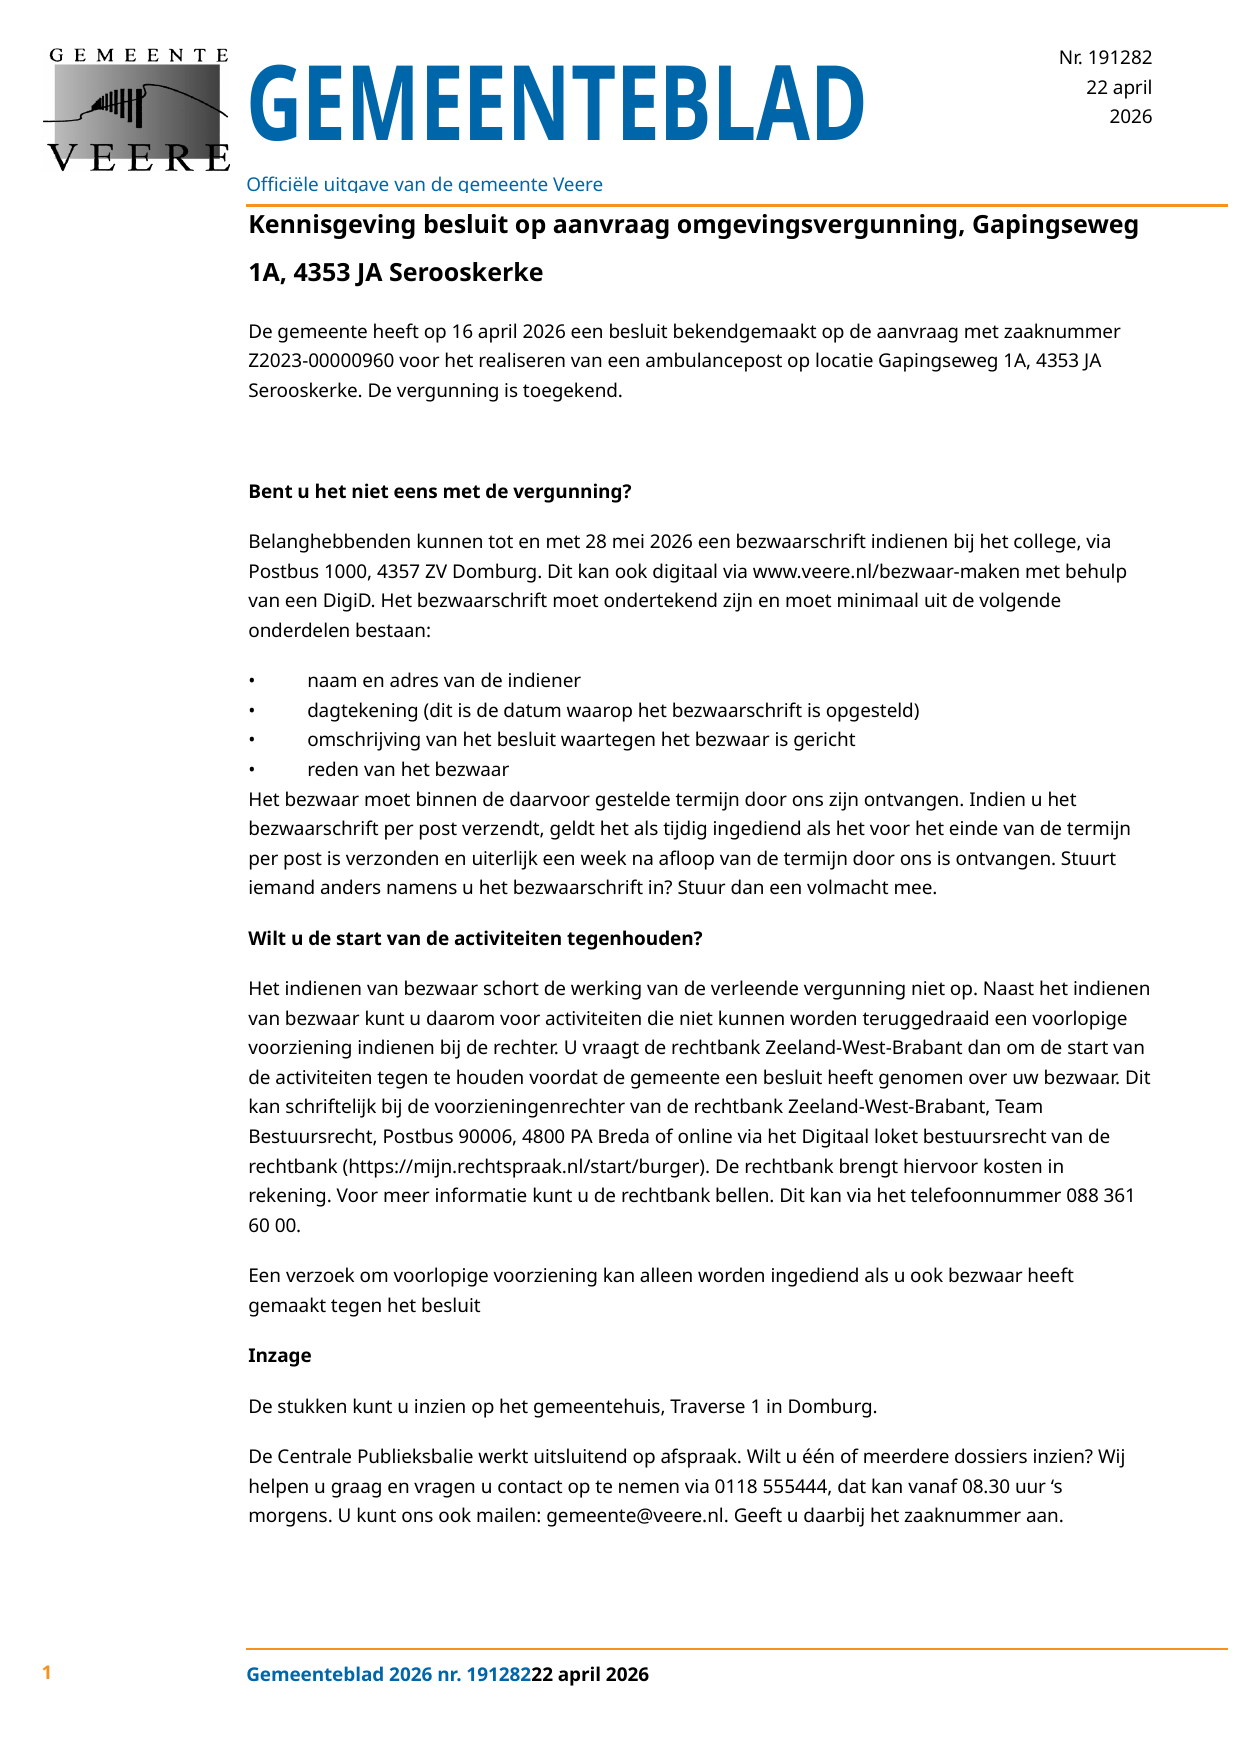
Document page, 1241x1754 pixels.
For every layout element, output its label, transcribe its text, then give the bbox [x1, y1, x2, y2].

list reden van het bezwaar [248, 756, 1152, 782]
text Een verzoek om voorlopige voorziening kan alleen worden ingediend als u ook bezwaar heeft gemaakt tegen het besluit [248, 1262, 1152, 1318]
text Bent u het niet eens met de vergunning? [248, 478, 1152, 504]
text Belanghebbenden kunnen tot en met 28 mei 2026 een bezwaarschrift indienen bij het college, via Postbus 1000, 4357 ZV Domburg. Dit kan ook digitaal via www.veere.nl/bezwaar-maken met behulp van een DigiD. Het bezwaarschrift moet ondertekend zijn en moet minimaal uit de volgende onderdelen bestaan: [248, 528, 1152, 643]
text Inzage [248, 1342, 1152, 1368]
list omschrijving van het besluit waartegen het bezwaar is gericht [248, 727, 1152, 752]
text De gemeente heeft op 16 april 2026 een besluit bekendgemaakt op de aanvraag met zaaknummer Z2023-00000960 voor het realiseren van een ambulancepost op locatie Gapingseweg 1A, 4353 JA Serooskerke. De vergunning is toegekend. [248, 318, 1152, 403]
picture [41, 47, 231, 172]
text Wilt u de start van de activiteiten tegenhouden? [248, 925, 1152, 951]
text De Centrale Publieksbalie werkt uitsluitend op afspraak. Wilt u één of meerdere dossiers inzien? Wij helpen u graag en vragen u contact op te nemen via 0118 555444, dat kan vanaf 08.30 uur ‘s morgens. U kunt ons ook mailen: gemeente@veere.nl. Geeft u daarbij het zaaknummer aan. [248, 1443, 1152, 1528]
text De stukken kunt u inzien op het gemeentehuis, Traverse 1 in Domburg. [248, 1393, 1152, 1419]
list naam en adres van de indiener [248, 667, 1152, 693]
text Het indienen van bezwaar schort de werking van de verleende vergunning niet op. Naast het indienen van bezwaar kunt u daarom voor activiteiten die niet kunnen worden teruggedraaid een voorlopige voorziening indienen bij de rechter. U vraagt de rechtbank Zeeland-West-Brabant dan om de start van de activiteiten tegen te houden voordat de gemeente een besluit heeft genomen over uw bezwaar. Dit kan schriftelijk bij de voorzieningenrechter van de rechtbank Zeeland-West-Brabant, Team Bestuursrecht, Postbus 90006, 4800 PA Breda of online via het Digitaal loket bestuursrecht van de rechtbank (https://mijn.rechtspraak.nl/start/burger). De rechtbank brengt hiervoor kosten in rekening. Voor meer informatie kunt u de rechtbank bellen. Dit kan via het telefoonnummer 088 361 60 00. [248, 975, 1152, 1238]
list dagtekening (dit is de datum waarop het bezwaarschrift is opgesteld) [248, 697, 1152, 723]
text Het bezwaar moet binnen de daarvoor gestelde termijn door ons zijn ontvangen. Indien u het bezwaarschrift per post verzendt, geldt het als tijdig ingediend als het voor het einde van de termijn per post is verzonden en uiterlijk een week na afloop van de termijn door ons is ontvangen. Stuurt iemand anders namens u het bezwaarschrift in? Stuur dan een volmacht mee. [248, 786, 1152, 900]
text Kennisgeving besluit op aanvraag omgevingsvergunning, Gapingseweg 1A, 4353 JA Serooskerke [248, 207, 1152, 288]
